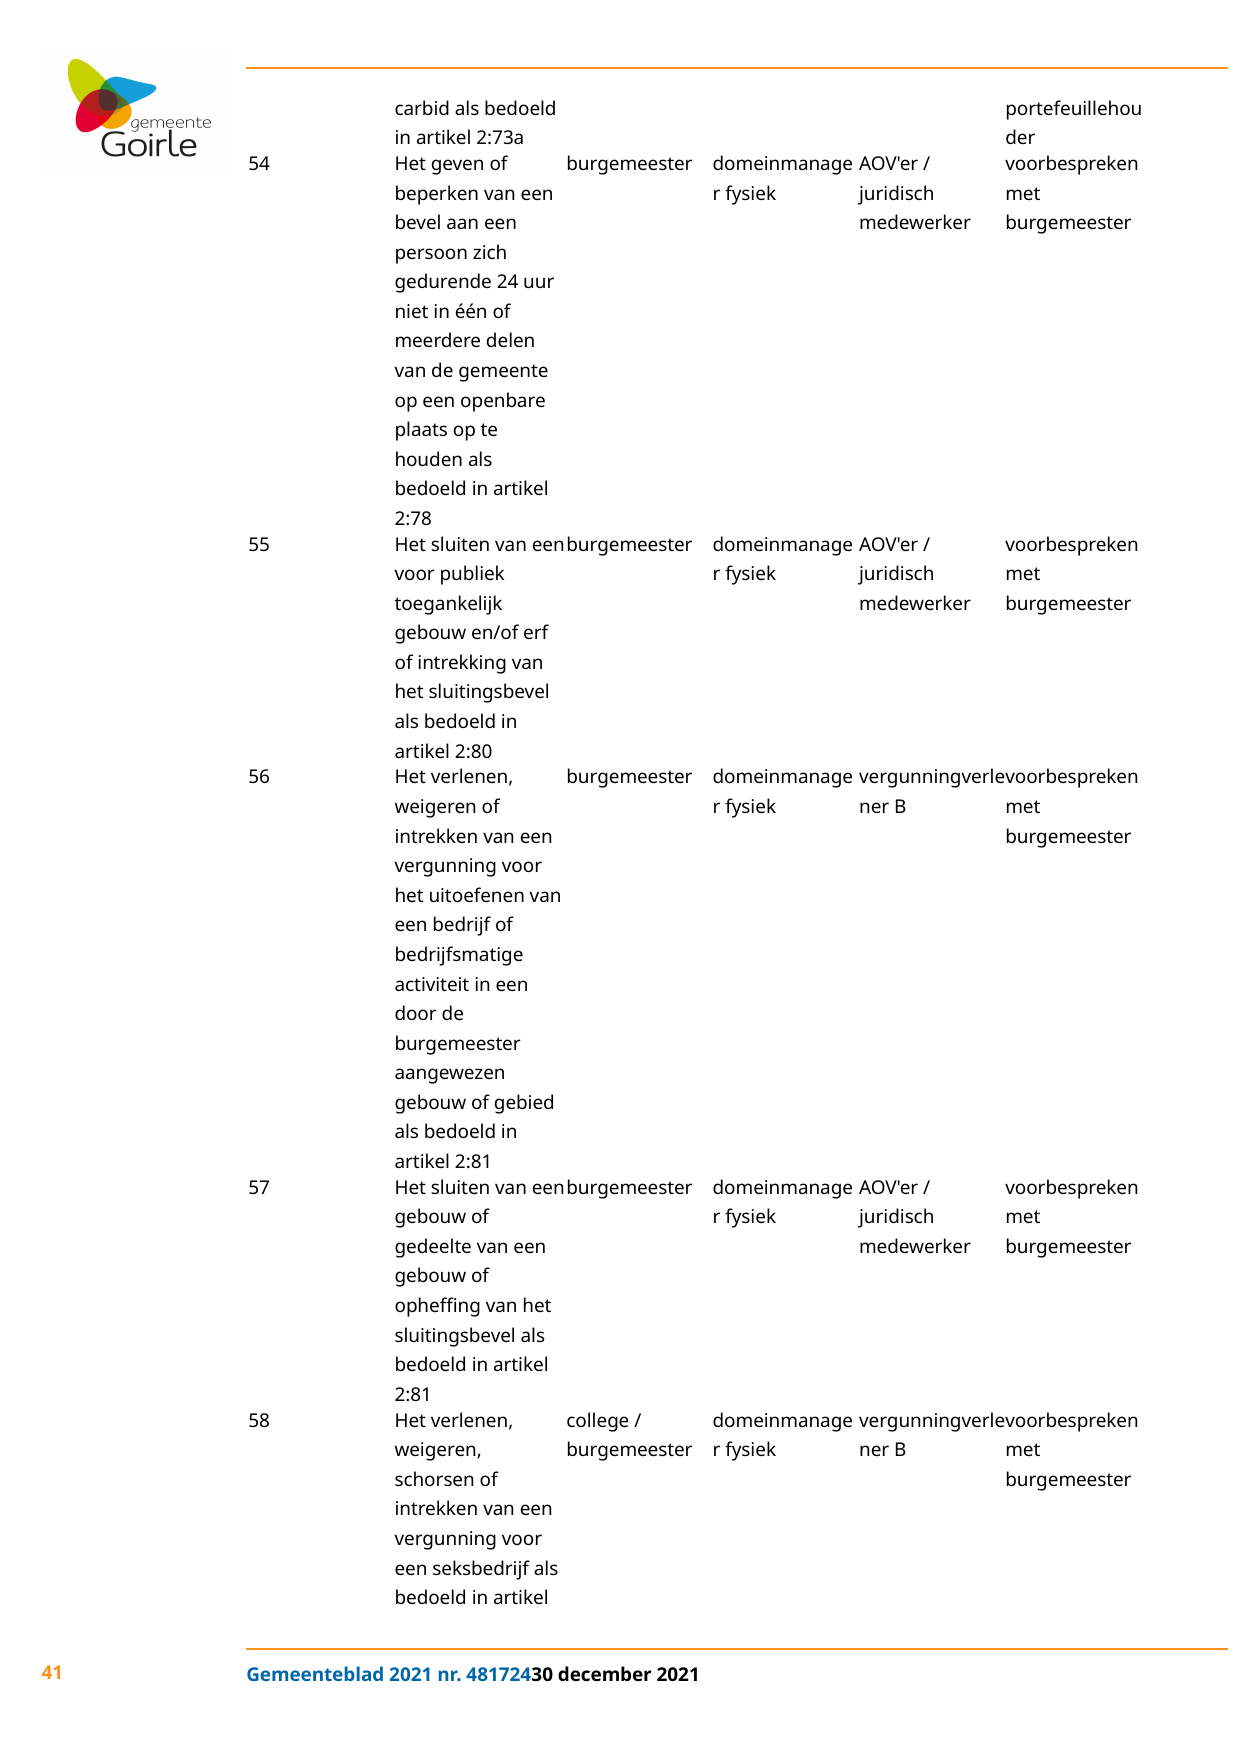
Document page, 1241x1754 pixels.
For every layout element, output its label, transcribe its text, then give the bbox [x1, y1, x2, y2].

table_cell domeinmanager fysiek [713, 1174, 859, 1407]
table_cell voorbespreken met burgemeester [1005, 150, 1152, 531]
table_cell voorbespreken met burgemeester [1005, 531, 1152, 764]
table_cell domeinmanager fysiek [713, 1407, 859, 1610]
table_cell AOV'er / juridisch medewerker [859, 1174, 1005, 1407]
table_cell domeinmanager fysiek [713, 531, 859, 764]
table_cell burgemeester [566, 1174, 712, 1407]
table_cell 55 [248, 531, 394, 764]
table_cell [248, 95, 394, 150]
table_cell vergunningverlener B [859, 764, 1005, 1174]
table_cell [859, 95, 1005, 150]
picture [41, 47, 231, 172]
table_cell AOV'er / juridisch medewerker [859, 531, 1005, 764]
table_cell [713, 95, 859, 150]
table_cell carbid als bedoeld in artikel 2:73a [394, 95, 566, 150]
table_cell 57 [248, 1174, 394, 1407]
table_cell college / burgemeester [566, 1407, 712, 1610]
table_cell vergunningverlener B [859, 1407, 1005, 1610]
table_cell 56 [248, 764, 394, 1174]
table_cell burgemeester [566, 531, 712, 764]
table_cell burgemeester [566, 150, 712, 531]
table_cell AOV'er / juridisch medewerker [859, 150, 1005, 531]
table_cell domeinmanager fysiek [713, 150, 859, 531]
table_cell voorbespreken met burgemeester [1005, 1407, 1152, 1610]
table_cell voorbespreken met burgemeester [1005, 764, 1152, 1174]
table_cell 58 [248, 1407, 394, 1610]
table_cell domeinmanager fysiek [713, 764, 859, 1174]
table_cell Het sluiten van een gebouw of gedeelte van een gebouw of opheffing van het sluitingsbevel als bedoeld in artikel 2:81 [394, 1174, 566, 1407]
table_cell Het verlenen, weigeren of intrekken van een vergunning voor het uitoefenen van een bedrijf of bedrijfsmatige activiteit in een door de burgemeester aangewezen gebouw of gebied als bedoeld in artikel 2:81 [394, 764, 566, 1174]
table_cell voorbespreken met burgemeester [1005, 1174, 1152, 1407]
table_cell burgemeester [566, 764, 712, 1174]
table_cell portefeuillehouder [1005, 95, 1152, 150]
table_cell [566, 95, 712, 150]
table_cell Het sluiten van een voor publiek toegankelijk gebouw en/of erf of intrekking van het sluitingsbevel als bedoeld in artikel 2:80 [394, 531, 566, 764]
table_cell Het verlenen, weigeren, schorsen of intrekken van een vergunning voor een seksbedrijf als bedoeld in artikel [394, 1407, 566, 1610]
table_cell 54 [248, 150, 394, 531]
table_cell Het geven of beperken van een bevel aan een persoon zich gedurende 24 uur niet in één of meerdere delen van de gemeente op een openbare plaats op te houden als bedoeld in artikel 2:78 [394, 150, 566, 531]
